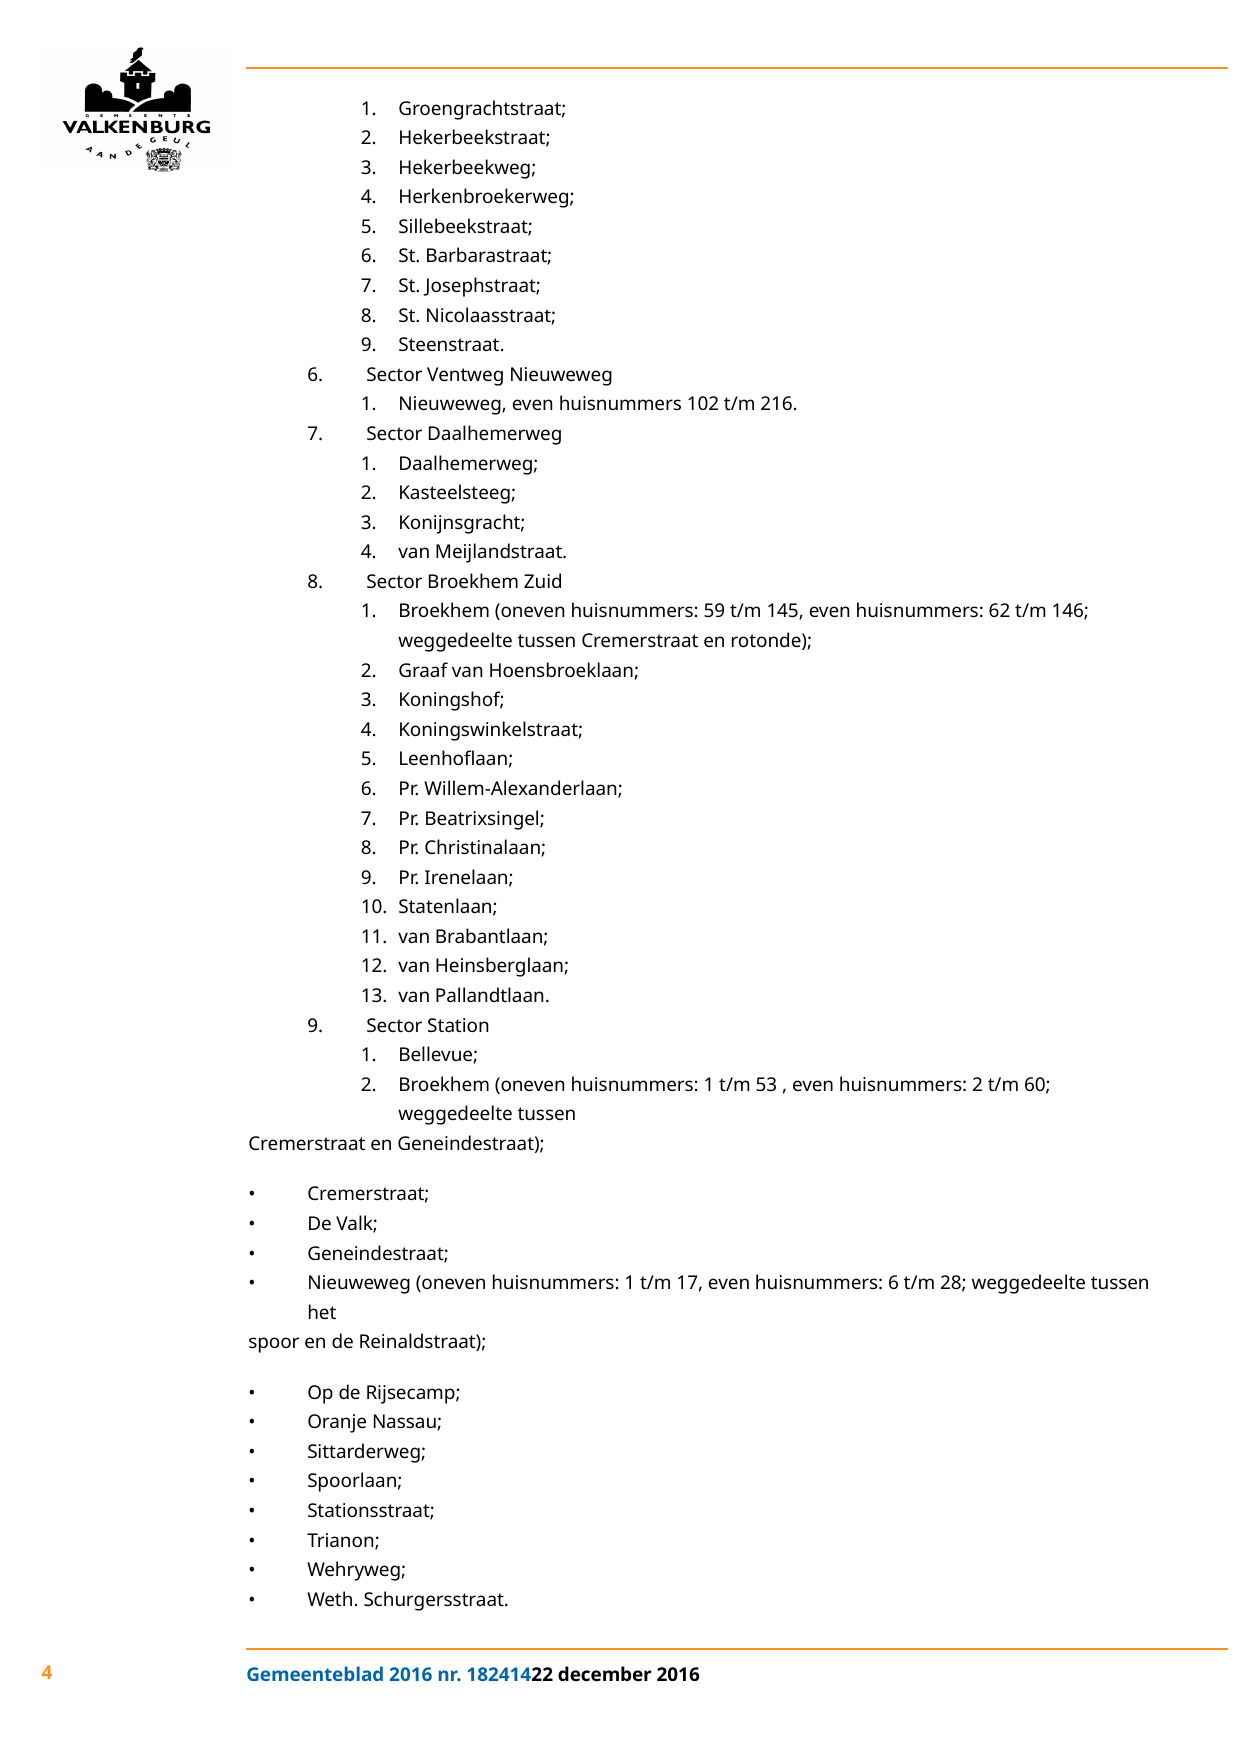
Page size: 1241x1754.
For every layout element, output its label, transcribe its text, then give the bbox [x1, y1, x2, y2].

list Op de Rijsecamp; [248, 1379, 1152, 1405]
list Groengrachtstraat; [361, 95, 1152, 121]
list Pr. Irenelaan; [361, 864, 1152, 890]
list Pr. Beatrixsingel; [361, 805, 1152, 831]
text Cremerstraat en Geneindestraat); [248, 1130, 1152, 1156]
list Bellevue; [361, 1041, 1152, 1067]
list Sittarderweg; [248, 1438, 1152, 1464]
list Wehryweg; [248, 1556, 1152, 1582]
list Kasteelsteeg; [361, 479, 1152, 505]
picture [41, 47, 231, 172]
list Sector Daalhemerweg [307, 420, 1152, 446]
list Steenstraat. [361, 331, 1152, 357]
list Trianon; [248, 1527, 1152, 1553]
list Spoorlaan; [248, 1468, 1152, 1493]
list Oranje Nassau; [248, 1408, 1152, 1434]
list St. Barbarastraat; [361, 243, 1152, 268]
list Sector Station [307, 1012, 1152, 1038]
list Cremerstraat; [248, 1181, 1152, 1206]
list van Heinsberglaan; [361, 953, 1152, 978]
list Stationsstraat; [248, 1497, 1152, 1523]
list Statenlaan; [361, 893, 1152, 919]
list van Brabantlaan; [361, 923, 1152, 949]
list Sector Ventweg Nieuweweg [307, 361, 1152, 387]
list Geneindestraat; [248, 1240, 1152, 1266]
list Konijnsgracht; [361, 509, 1152, 535]
list St. Nicolaasstraat; [361, 302, 1152, 328]
list De Valk; [248, 1210, 1152, 1236]
list Broekhem (oneven huisnummers: 1 t/m 53 , even huisnummers: 2 t/m 60; weggedeelte tussen [361, 1071, 1152, 1126]
list Graaf van Hoensbroeklaan; [361, 657, 1152, 683]
list Sector Broekhem Zuid [307, 568, 1152, 594]
list Hekerbeekstraat; [361, 124, 1152, 150]
list Broekhem (oneven huisnummers: 59 t/m 145, even huisnummers: 62 t/m 146; weggedeelte tussen Cremerstraat en rotonde); [361, 598, 1152, 653]
list van Meijlandstraat. [361, 538, 1152, 564]
list Koningshof; [361, 686, 1152, 712]
list Nieuweweg, even huisnummers 102 t/m 216. [361, 391, 1152, 416]
list Herkenbroekerweg; [361, 183, 1152, 209]
list van Pallandtlaan. [361, 982, 1152, 1008]
list Hekerbeekweg; [361, 154, 1152, 180]
list Daalhemerweg; [361, 450, 1152, 476]
list Weth. Schurgersstraat. [248, 1586, 1152, 1612]
list Pr. Christinalaan; [361, 834, 1152, 860]
list Sillebeekstraat; [361, 213, 1152, 239]
list Leenhoflaan; [361, 746, 1152, 771]
list Koningswinkelstraat; [361, 716, 1152, 742]
list Nieuweweg (oneven huisnummers: 1 t/m 17, even huisnummers: 6 t/m 28; weggedeelte tussen het [248, 1269, 1152, 1325]
list Pr. Willem-Alexanderlaan; [361, 775, 1152, 801]
list St. Josephstraat; [361, 272, 1152, 298]
text spoor en de Reinaldstraat); [248, 1328, 1152, 1354]
